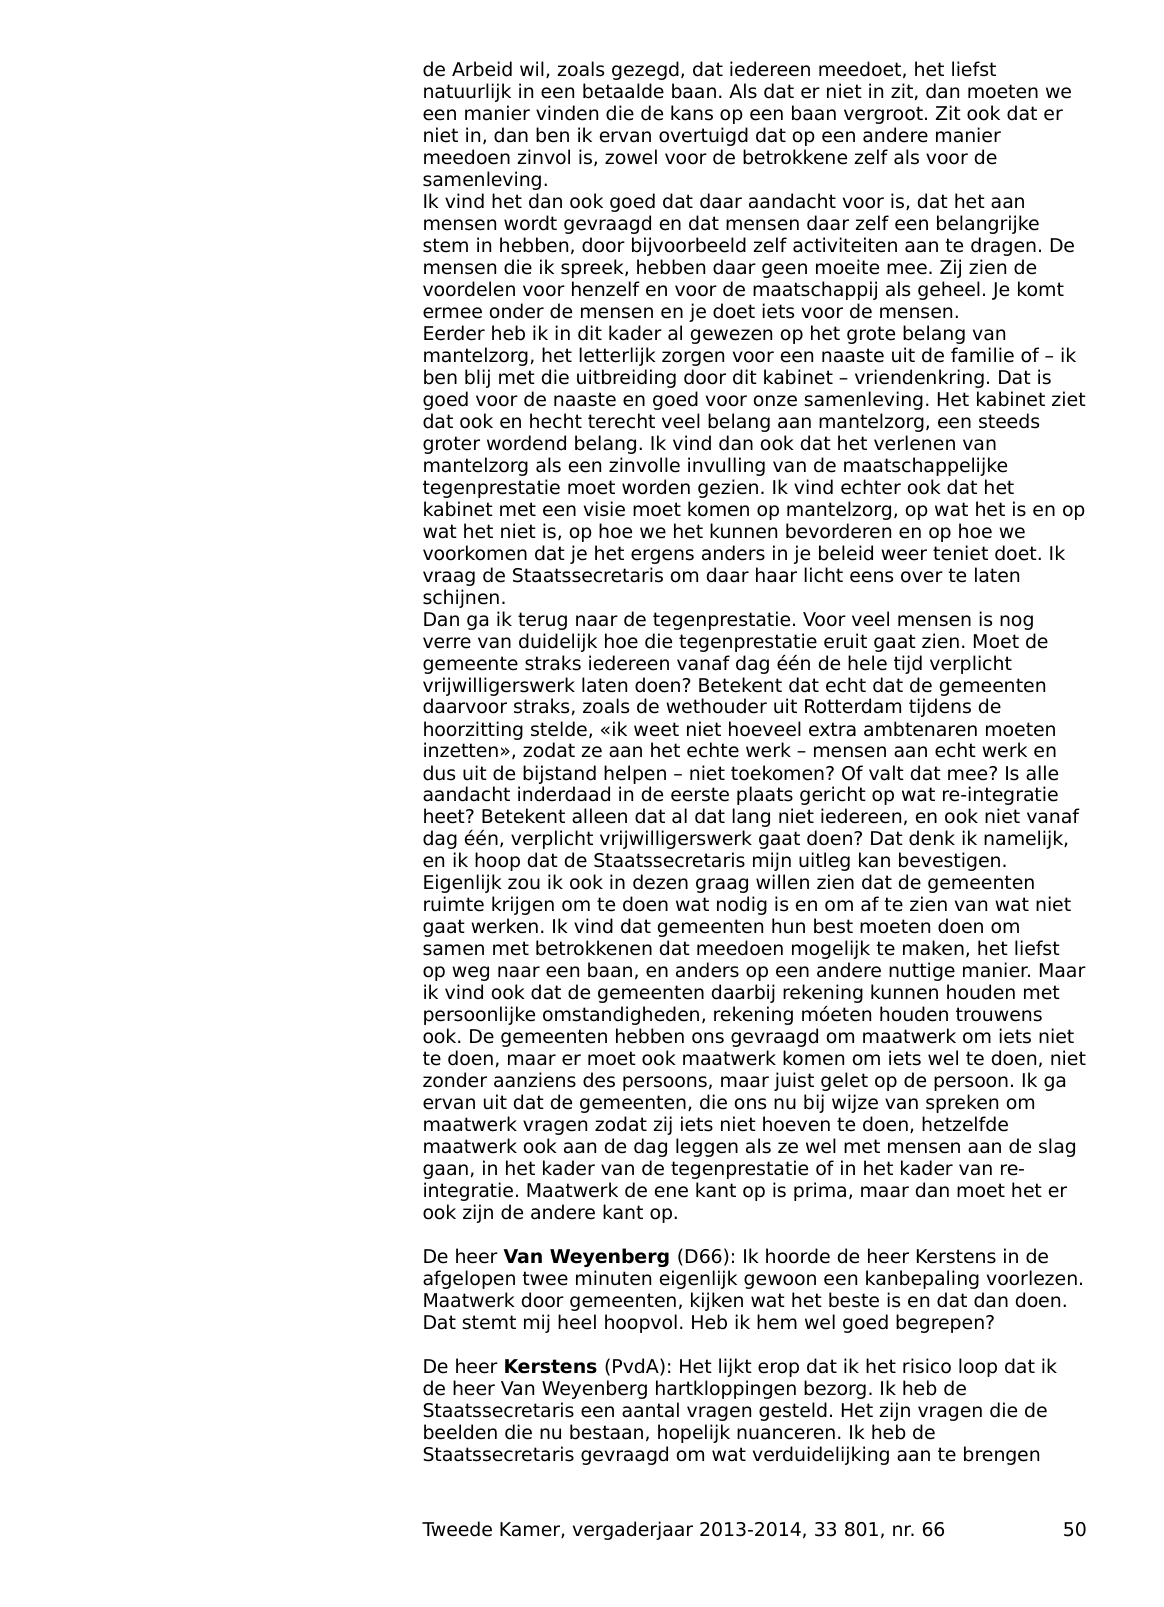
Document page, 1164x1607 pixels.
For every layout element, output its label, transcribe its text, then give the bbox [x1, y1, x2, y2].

text Eigenlijk zou ik ook in dezen graag willen zien dat de gemeenten ruimte krijgen om te doen wat nodig is en om af te zien van wat niet gaat werken. Ik vind dat gemeenten hun best moeten doen om samen met betrokkenen dat meedoen mogelijk te maken, het liefst op weg naar een baan, en anders op een andere nuttige manier. Maar ik vind ook dat de gemeenten daarbij rekening kunnen houden met persoonlijke omstandigheden, rekening móeten houden trouwens ook. De gemeenten hebben ons gevraagd om maatwerk om iets niet te doen, maar er moet ook maatwerk komen om iets wel te doen, niet zonder aanziens des persoons, maar juist gelet op de persoon. Ik ga ervan uit dat de gemeenten, die ons nu bij wijze van spreken om maatwerk vragen zodat zij iets niet hoeven te doen, hetzelfde maatwerk ook aan de dag leggen als ze wel met mensen aan de slag gaan, in het kader van de tegenprestatie of in het kader van re-integratie. Maatwerk de ene kant op is prima, maar dan moet het er ook zijn de andere kant op. [422, 872, 1087, 1224]
text Dan ga ik terug naar de tegenprestatie. Voor veel mensen is nog verre van duidelijk hoe die tegenprestatie eruit gaat zien. Moet de gemeente straks iedereen vanaf dag één de hele tijd verplicht vrijwilligerswerk laten doen? Betekent dat echt dat de gemeenten daarvoor straks, zoals de wethouder uit Rotterdam tijdens de hoorzitting stelde, «ik weet niet hoeveel extra ambtenaren moeten inzetten», zodat ze aan het echte werk – mensen aan echt werk en dus uit de bijstand helpen – niet toekomen? Of valt dat mee? Is alle aandacht inderdaad in de eerste plaats gericht op wat re-integratie heet? Betekent alleen dat al dat lang niet iedereen, en ook niet vanaf dag één, verplicht vrijwilligerswerk gaat doen? Dat denk ik namelijk, en ik hoop dat de Staatssecretaris mijn uitleg kan bevestigen. [422, 608, 1087, 872]
text De heer Kerstens (PvdA): Het lijkt erop dat ik het risico loop dat ik de heer Van Weyenberg hartkloppingen bezorg. Ik heb de Staatssecretaris een aantal vragen gesteld. Het zijn vragen die de beelden die nu bestaan, hopelijk nuanceren. Ik heb de Staatssecretaris gevraagd om wat verduidelijking aan te brengen [422, 1356, 1087, 1466]
text de Arbeid wil, zoals gezegd, dat iedereen meedoet, het liefst natuurlijk in een betaalde baan. Als dat er niet in zit, dan moeten we een manier vinden die de kans op een baan vergroot. Zit ook dat er niet in, dan ben ik ervan overtuigd dat op een andere manier meedoen zinvol is, zowel voor de betrokkene zelf als voor de samenleving. [422, 59, 1087, 191]
text De heer Van Weyenberg (D66): Ik hoorde de heer Kerstens in de afgelopen twee minuten eigenlijk gewoon een kanbepaling voorlezen. Maatwerk door gemeenten, kijken wat het beste is en dat dan doen. Dat stemt mij heel hoopvol. Heb ik hem wel goed begrepen? [422, 1246, 1087, 1334]
text Ik vind het dan ook goed dat daar aandacht voor is, dat het aan mensen wordt gevraagd en dat mensen daar zelf een belangrijke stem in hebben, door bijvoorbeeld zelf activiteiten aan te dragen. De mensen die ik spreek, hebben daar geen moeite mee. Zij zien de voordelen voor henzelf en voor de maatschappij als geheel. Je komt ermee onder de mensen en je doet iets voor de mensen. [422, 191, 1087, 323]
text Eerder heb ik in dit kader al gewezen op het grote belang van mantelzorg, het letterlijk zorgen voor een naaste uit de familie of – ik ben blij met die uitbreiding door dit kabinet – vriendenkring. Dat is goed voor de naaste en goed voor onze samenleving. Het kabinet ziet dat ook en hecht terecht veel belang aan mantelzorg, een steeds groter wordend belang. Ik vind dan ook dat het verlenen van mantelzorg als een zinvolle invulling van de maatschappelijke tegenprestatie moet worden gezien. Ik vind echter ook dat het kabinet met een visie moet komen op mantelzorg, op wat het is en op wat het niet is, op hoe we het kunnen bevorderen en op hoe we voorkomen dat je het ergens anders in je beleid weer teniet doet. Ik vraag de Staatssecretaris om daar haar licht eens over te laten schijnen. [422, 323, 1087, 608]
